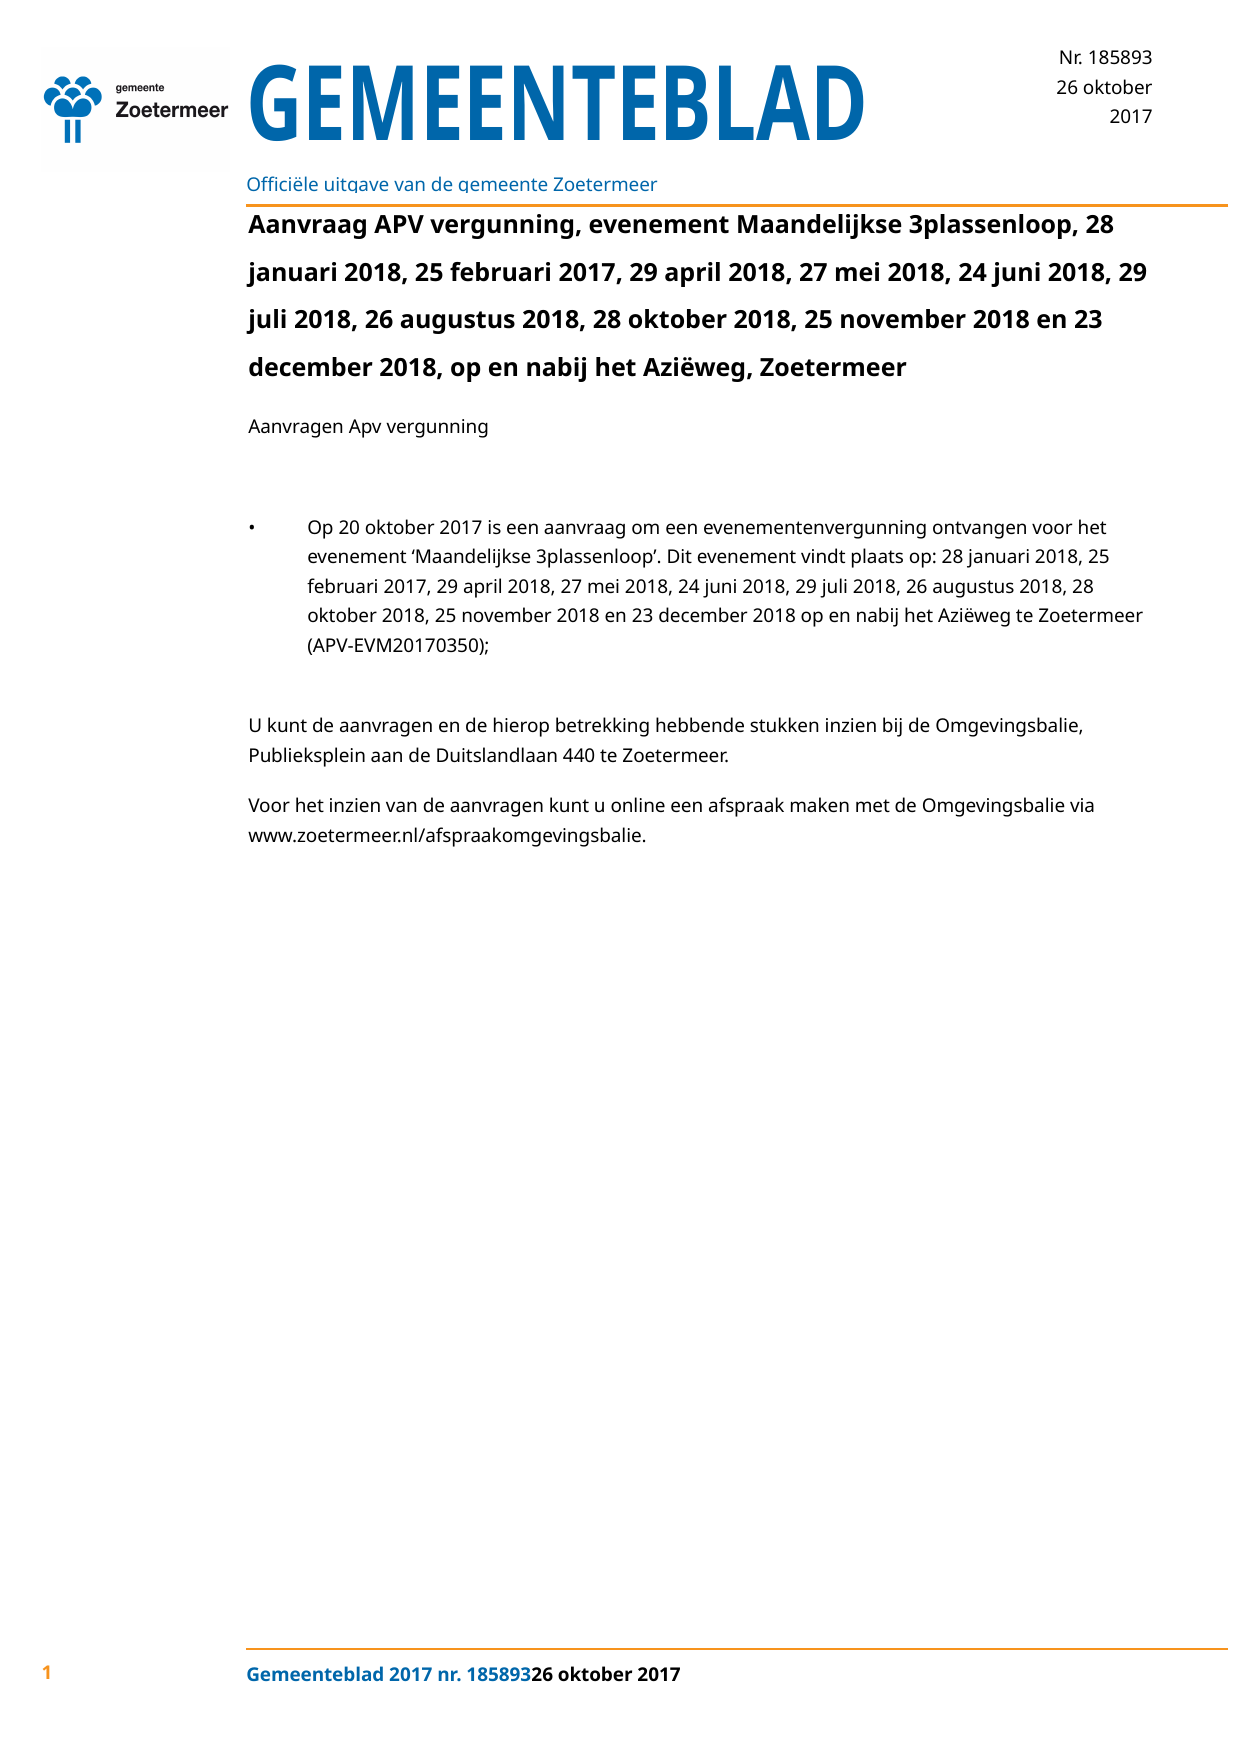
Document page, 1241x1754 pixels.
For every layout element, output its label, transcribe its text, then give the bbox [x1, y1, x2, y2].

text Aanvraag APV vergunning, evenement Maandelijkse 3plassenloop, 28 januari 2018, 25 februari 2017, 29 april 2018, 27 mei 2018, 24 juni 2018, 29 juli 2018, 26 augustus 2018, 28 oktober 2018, 25 november 2018 en 23 december 2018, op en nabij het Aziëweg, Zoetermeer [248, 207, 1152, 384]
list Op 20 oktober 2017 is een aanvraag om een evenementenvergunning ontvangen voor het evenement ‘Maandelijkse 3plassenloop’. Dit evenement vindt plaats op: 28 januari 2018, 25 februari 2017, 29 april 2018, 27 mei 2018, 24 juni 2018, 29 juli 2018, 26 augustus 2018, 28 oktober 2018, 25 november 2018 en 23 december 2018 op en nabij het Aziëweg te Zoetermeer (APV-EVM20170350); [248, 514, 1152, 658]
text Voor het inzien van de aanvragen kunt u online een afspraak maken met de Omgevingsbalie via www.zoetermeer.nl/afspraakomgevingsbalie. [248, 792, 1152, 848]
text Aanvragen Apv vergunning [248, 413, 1152, 439]
picture [41, 47, 231, 172]
text U kunt de aanvragen en de hierop betrekking hebbende stukken inzien bij de Omgevingsbalie, Publieksplein aan de Duitslandlaan 440 te Zoetermeer. [248, 712, 1152, 768]
